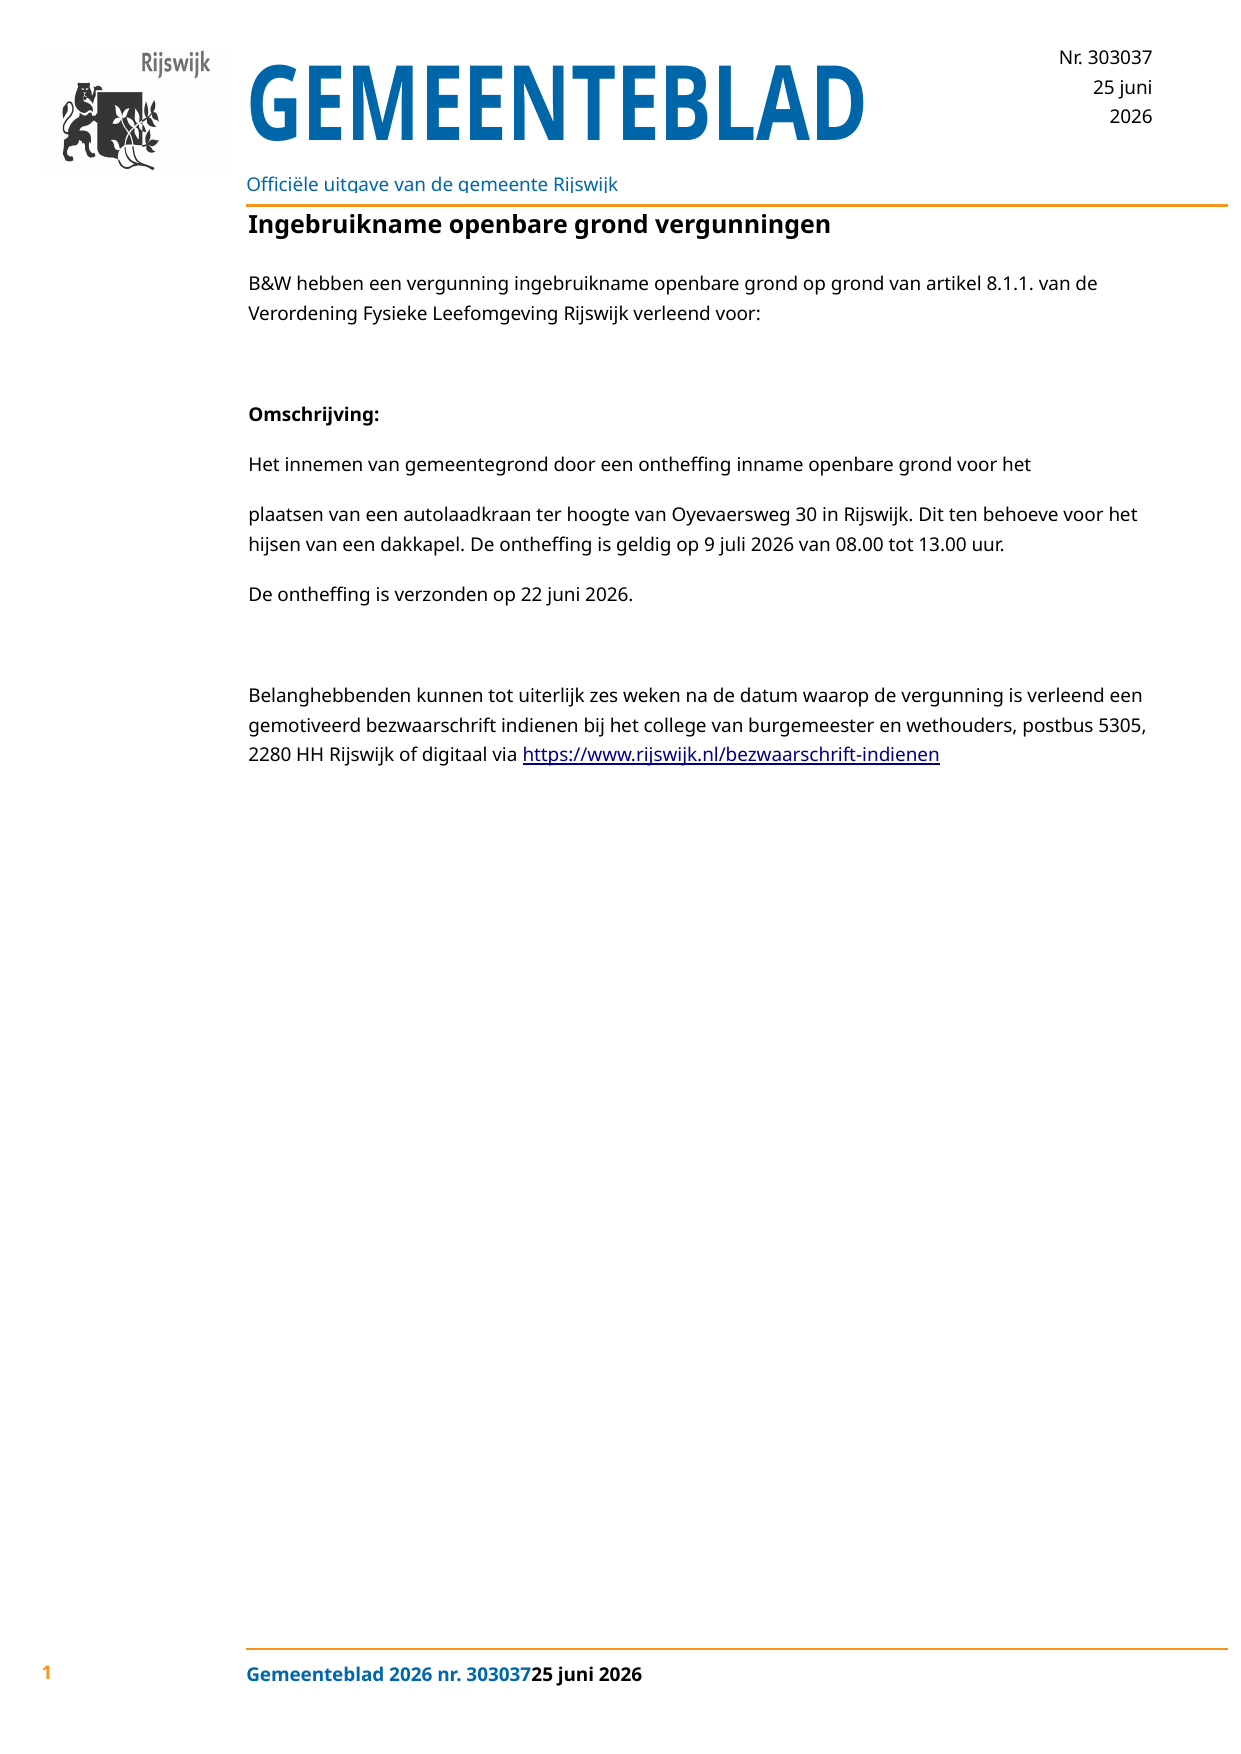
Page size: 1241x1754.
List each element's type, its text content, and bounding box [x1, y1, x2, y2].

picture [41, 47, 231, 172]
text Belanghebbenden kunnen tot uiterlijk zes weken na de datum waarop de vergunning is verleend een gemotiveerd bezwaarschrift indienen bij het college van burgemeester en wethouders, postbus 5305, 2280 HH Rijswijk of digitaal via https://www.rijswijk.nl/bezwaarschrift-indienen [248, 682, 1152, 767]
text Ingebruikname openbare grond vergunningen [248, 207, 1152, 241]
text B&W hebben een vergunning ingebruikname openbare grond op grond van artikel 8.1.1. van de Verordening Fysieke Leefomgeving Rijswijk verleend voor: [248, 270, 1152, 326]
text Het innemen van gemeentegrond door een ontheffing inname openbare grond voor het [248, 451, 1152, 477]
text De ontheffing is verzonden op 22 juni 2026. [248, 582, 1152, 607]
text plaatsen van een autolaadkraan ter hoogte van Oyevaersweg 30 in Rijswijk. Dit ten behoeve voor het hijsen van een dakkapel. De ontheffing is geldig op 9 juli 2026 van 08.00 tot 13.00 uur. [248, 502, 1152, 557]
text Omschrijving: [248, 401, 1152, 426]
